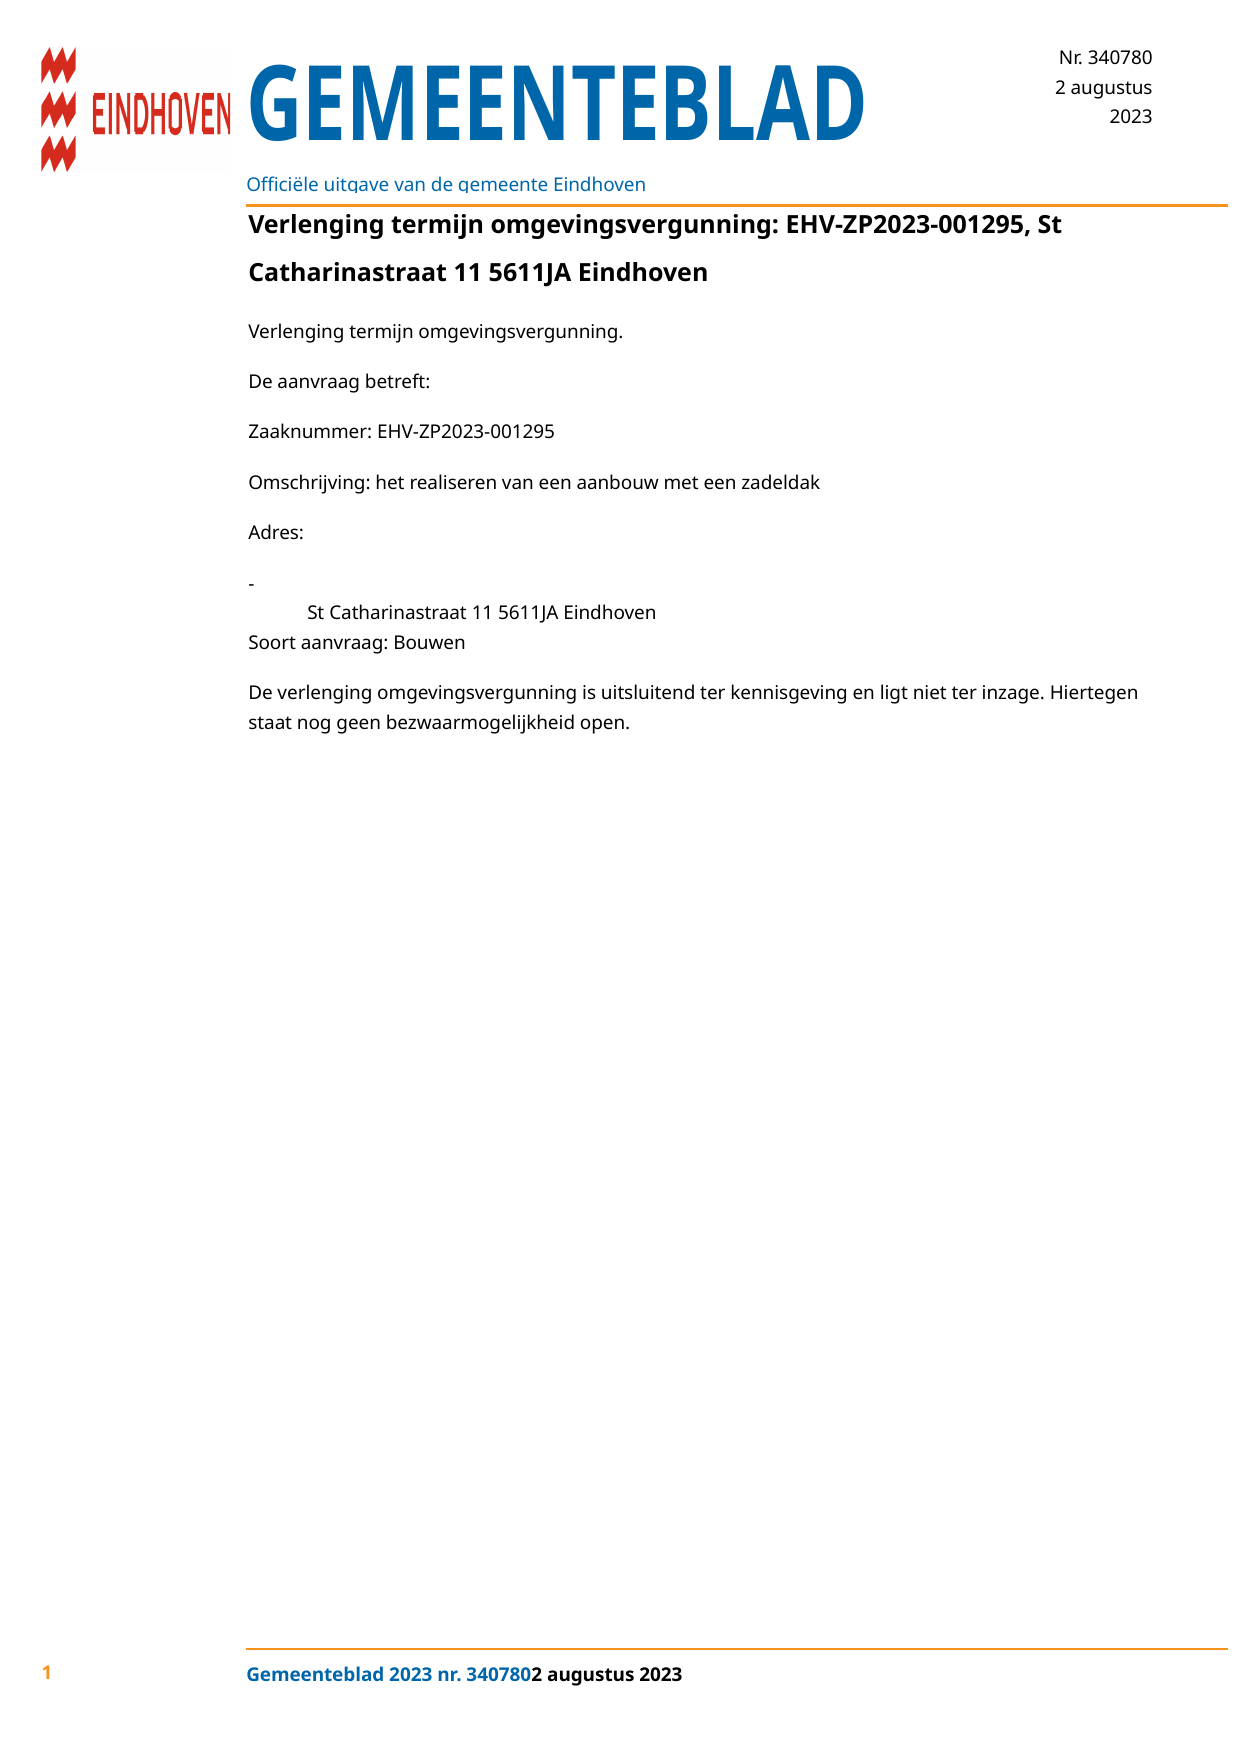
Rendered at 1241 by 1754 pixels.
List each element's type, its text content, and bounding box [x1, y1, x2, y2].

text Soort aanvraag: Bouwen [248, 629, 1152, 655]
list St Catharinastraat 11 5611JA Eindhoven [248, 599, 1152, 625]
text Verlenging termijn omgevingsvergunning: EHV-ZP2023-001295, St Catharinastraat 11 5611JA Eindhoven [248, 207, 1152, 288]
text Adres: [248, 519, 1152, 545]
text Omschrijving: het realiseren van een aanbouw met een zadeldak [248, 469, 1152, 495]
picture [41, 47, 231, 172]
text Zaaknummer: EHV-ZP2023-001295 [248, 419, 1152, 444]
text De aanvraag betreft: [248, 368, 1152, 394]
text Verlenging termijn omgevingsvergunning. [248, 318, 1152, 344]
text De verlenging omgevingsvergunning is uitsluitend ter kennisgeving en ligt niet ter inzage. Hiertegen staat nog geen bezwaarmogelijkheid open. [248, 679, 1152, 735]
